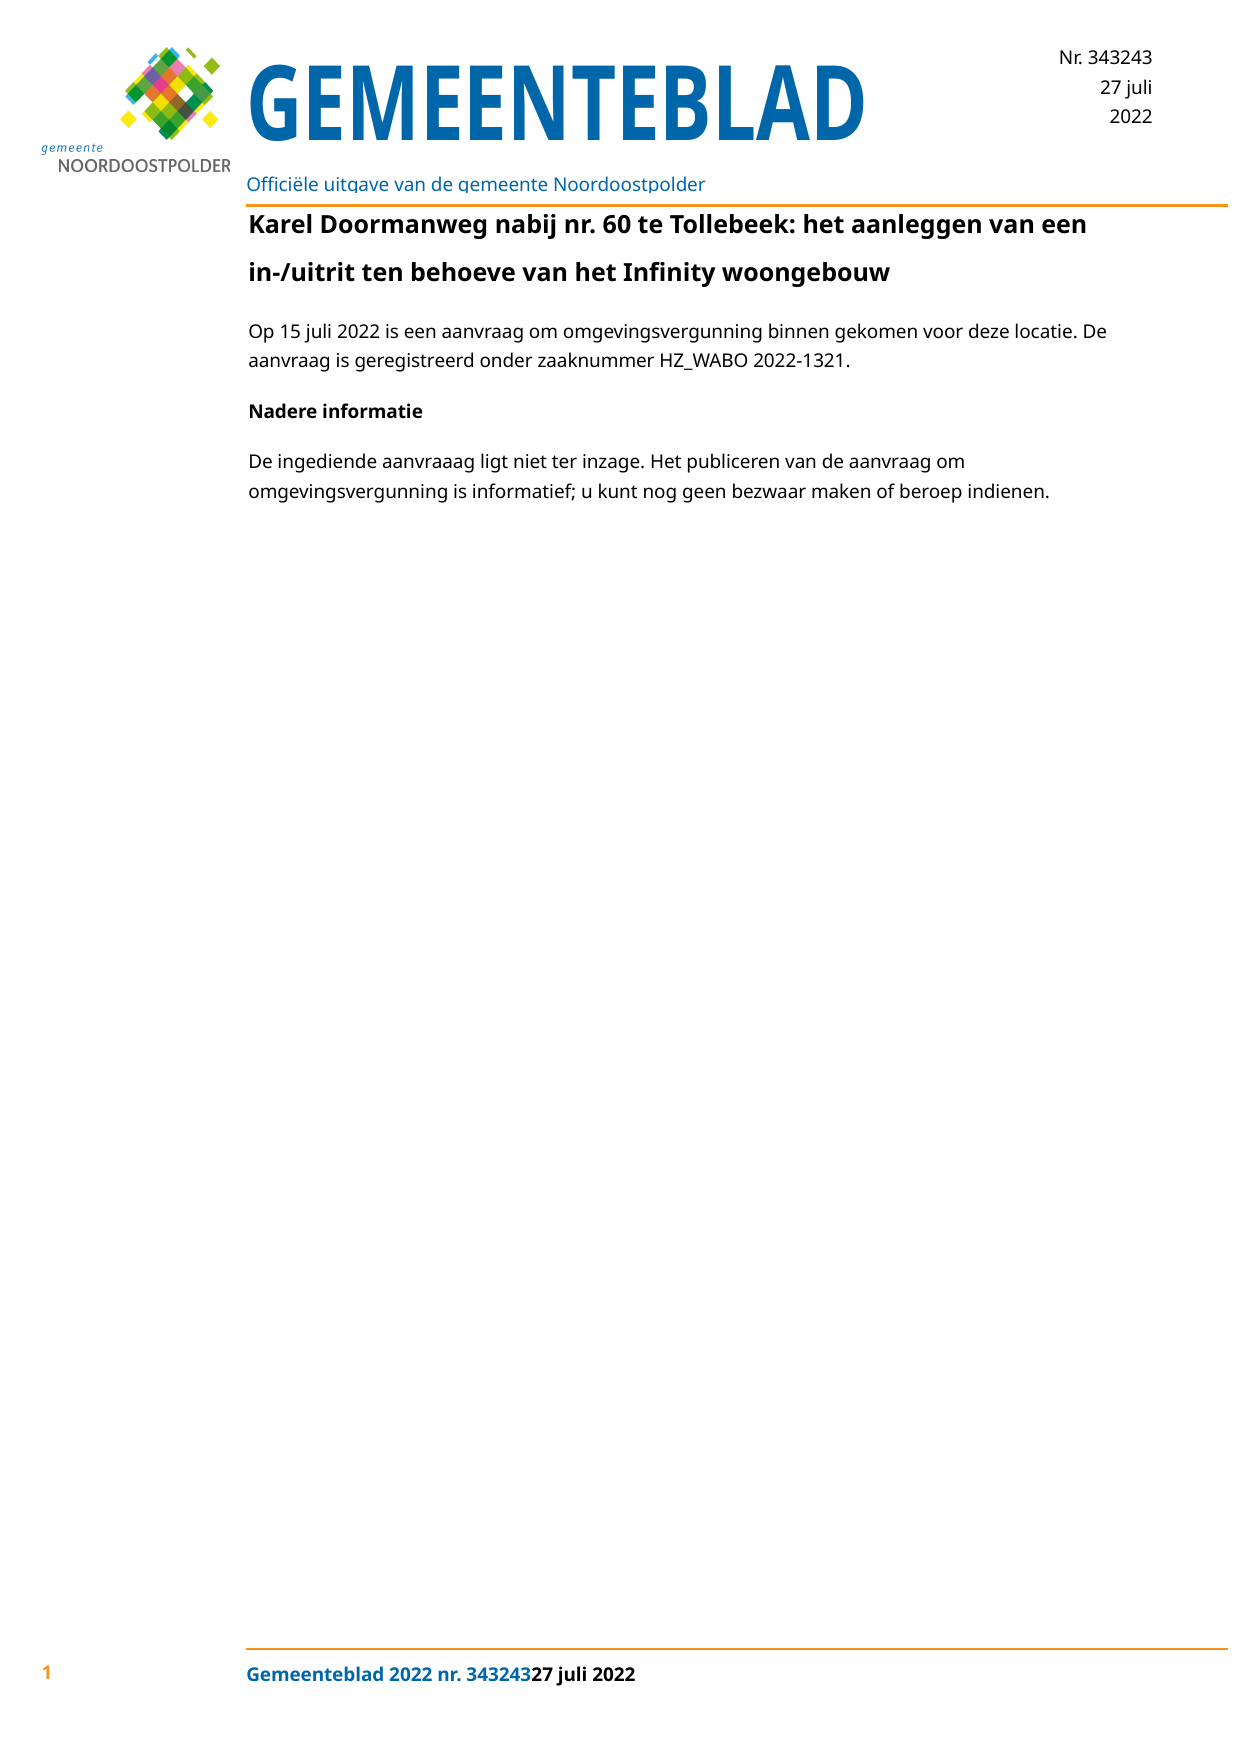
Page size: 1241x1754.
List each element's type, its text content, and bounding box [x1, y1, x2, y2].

text Nadere informatie [248, 398, 1152, 424]
text De ingediende aanvraaag ligt niet ter inzage. Het publiceren van de aanvraag om omgevingsvergunning is informatief; u kunt nog geen bezwaar maken of beroep indienen. [248, 448, 1152, 504]
text Karel Doormanweg nabij nr. 60 te Tollebeek: het aanleggen van een in-/uitrit ten behoeve van het Infinity woongebouw [248, 207, 1152, 288]
text Op 15 juli 2022 is een aanvraag om omgevingsvergunning binnen gekomen voor deze locatie. De aanvraag is geregistreerd onder zaaknummer HZ_WABO 2022-1321. [248, 318, 1152, 373]
picture [41, 47, 231, 172]
